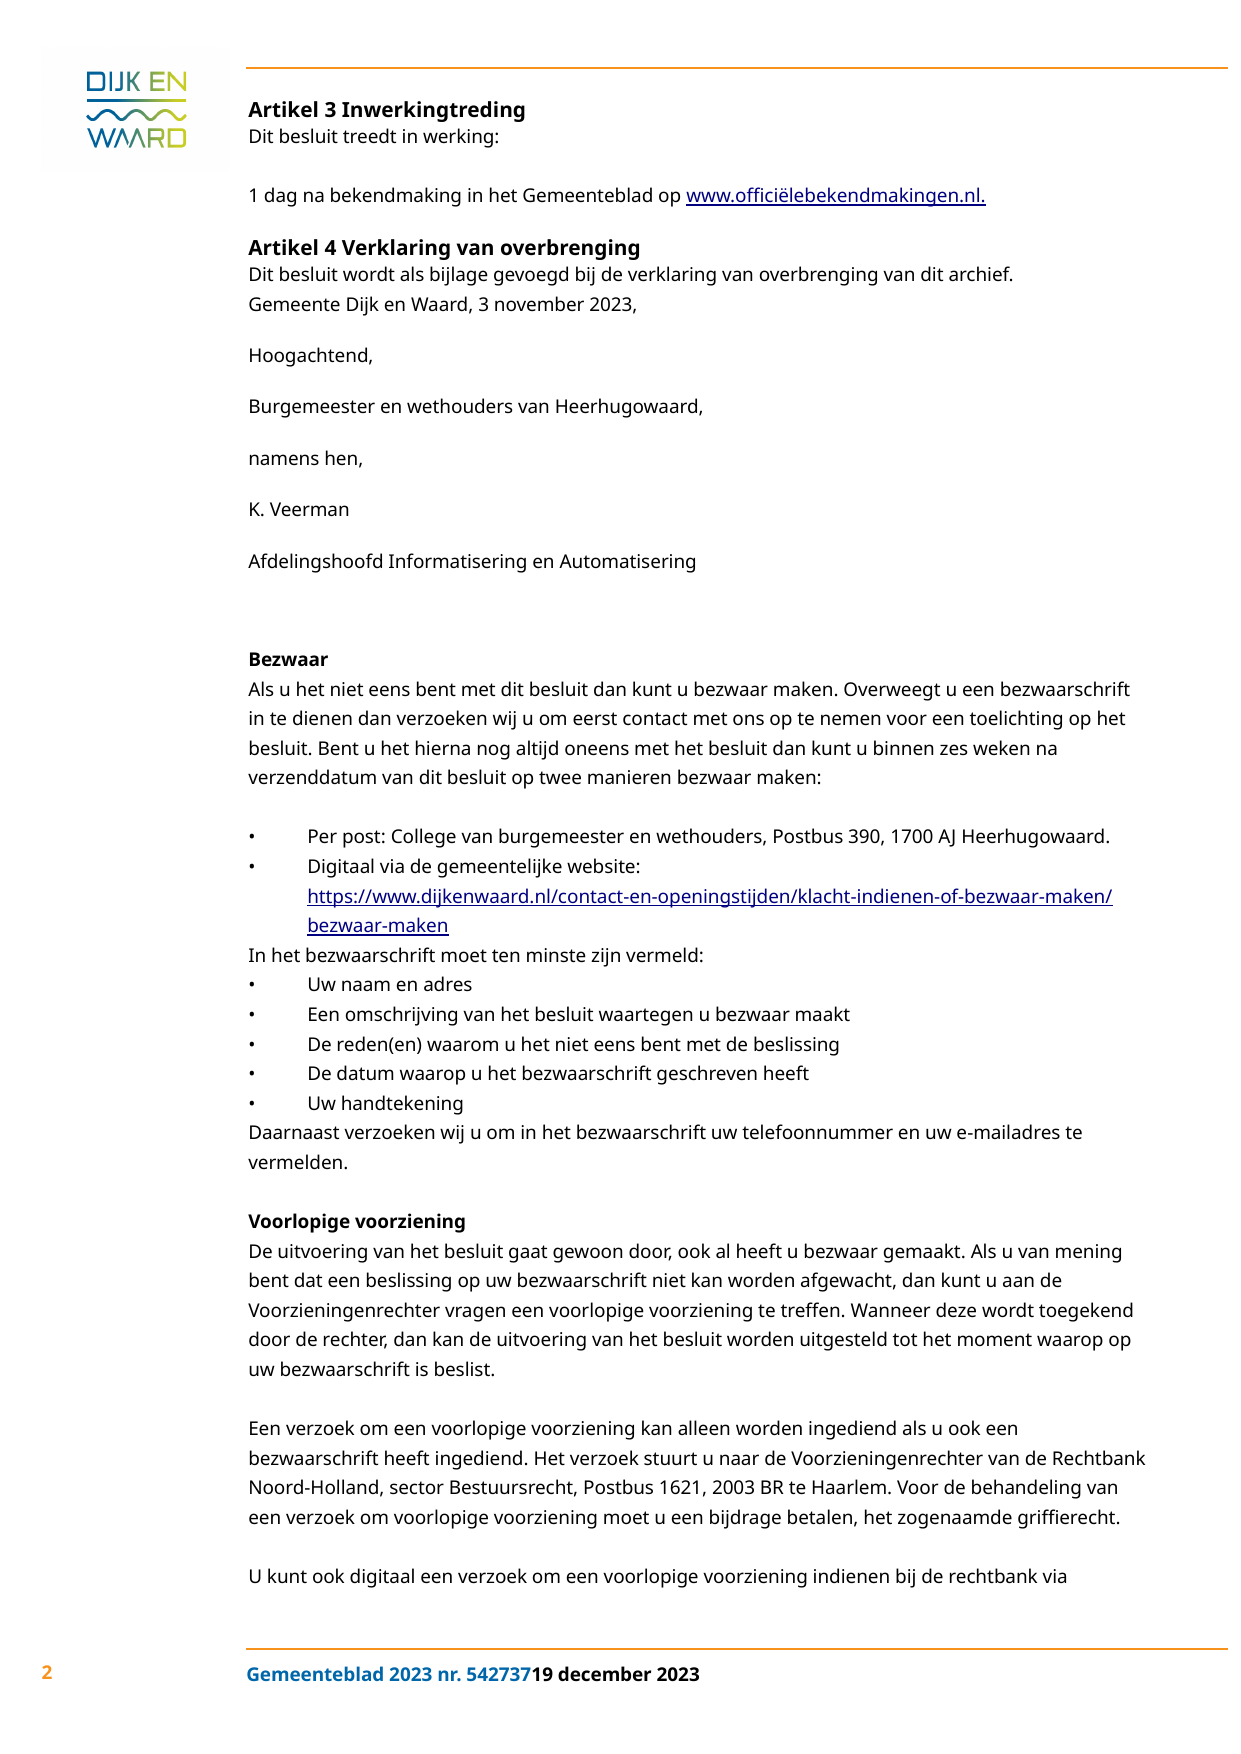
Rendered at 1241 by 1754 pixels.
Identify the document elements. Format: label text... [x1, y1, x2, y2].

list Uw naam en adres [248, 972, 1152, 997]
list Een omschrijving van het besluit waartegen u bezwaar maakt [248, 1001, 1152, 1027]
list De reden(en) waarom u het niet eens bent met de beslissing [248, 1031, 1152, 1056]
text 1 dag na bekendmaking in het Gemeenteblad op www.officiëlebekendmakingen.nl. [248, 182, 1152, 208]
text Afdelingshoofd Informatisering en Automatisering [248, 548, 1152, 574]
text Als u het niet eens bent met dit besluit dan kunt u bezwaar maken. Overweegt u een bezwaarschrift in te dienen dan verzoeken wij u om eerst contact met ons op te nemen voor een toelichting op het besluit. Bent u het hierna nog altijd oneens met het besluit dan kunt u binnen zes weken na verzenddatum van dit besluit op twee manieren bezwaar maken: [248, 676, 1152, 790]
text K. Veerman [248, 497, 1152, 522]
text Daarnaast verzoeken wij u om in het bezwaarschrift uw telefoonnummer en uw e-mailadres te vermelden. [248, 1119, 1152, 1175]
text Bezwaar [248, 646, 1152, 672]
text Artikel 3 Inwerkingtreding [248, 95, 1152, 123]
text U kunt ook digitaal een verzoek om een voorlopige voorziening indienen bij de rechtbank via [248, 1563, 1152, 1589]
text Voorlopige voorziening [248, 1208, 1152, 1234]
text Burgemeester en wethouders van Heerhugowaard, [248, 394, 1152, 419]
list Uw handtekening [248, 1090, 1152, 1116]
text Hoogachtend, [248, 342, 1152, 368]
text namens hen, [248, 445, 1152, 471]
text Artikel 4 Verklaring van overbrenging [248, 233, 1152, 261]
list Digitaal via de gemeentelijke website: https://www.dijkenwaard.nl/contact-en-openingstijden/klacht-indienen-of-bezwaar-maken/bezwaar-maken [248, 853, 1152, 938]
text Een verzoek om een voorlopige voorziening kan alleen worden ingediend als u ook een bezwaarschrift heeft ingediend. Het verzoek stuurt u naar de Voorzieningenrechter van de Rechtbank Noord-Holland, sector Bestuursrecht, Postbus 1621, 2003 BR te Haarlem. Voor de behandeling van een verzoek om voorlopige voorziening moet u een bijdrage betalen, het zogenaamde griffierecht. [248, 1415, 1152, 1530]
list De datum waarop u het bezwaarschrift geschreven heeft [248, 1060, 1152, 1086]
text De uitvoering van het besluit gaat gewoon door, ook al heeft u bezwaar gemaakt. Als u van mening bent dat een beslissing op uw bezwaarschrift niet kan worden afgewacht, dan kunt u aan de Voorzieningenrechter vragen een voorlopige voorziening te treffen. Wanneer deze wordt toegekend door de rechter, dan kan de uitvoering van het besluit worden uitgesteld tot het moment waarop op uw bezwaarschrift is beslist. [248, 1238, 1152, 1382]
text Gemeente Dijk en Waard, 3 november 2023, [248, 291, 1152, 317]
text Dit besluit treedt in werking: [248, 123, 1152, 149]
text In het bezwaarschrift moet ten minste zijn vermeld: [248, 942, 1152, 968]
text Dit besluit wordt als bijlage gevoegd bij de verklaring van overbrenging van dit archief. [248, 261, 1152, 287]
picture [41, 47, 231, 172]
list Per post: College van burgemeester en wethouders, Postbus 390, 1700 AJ Heerhugowaard. [248, 824, 1152, 849]
